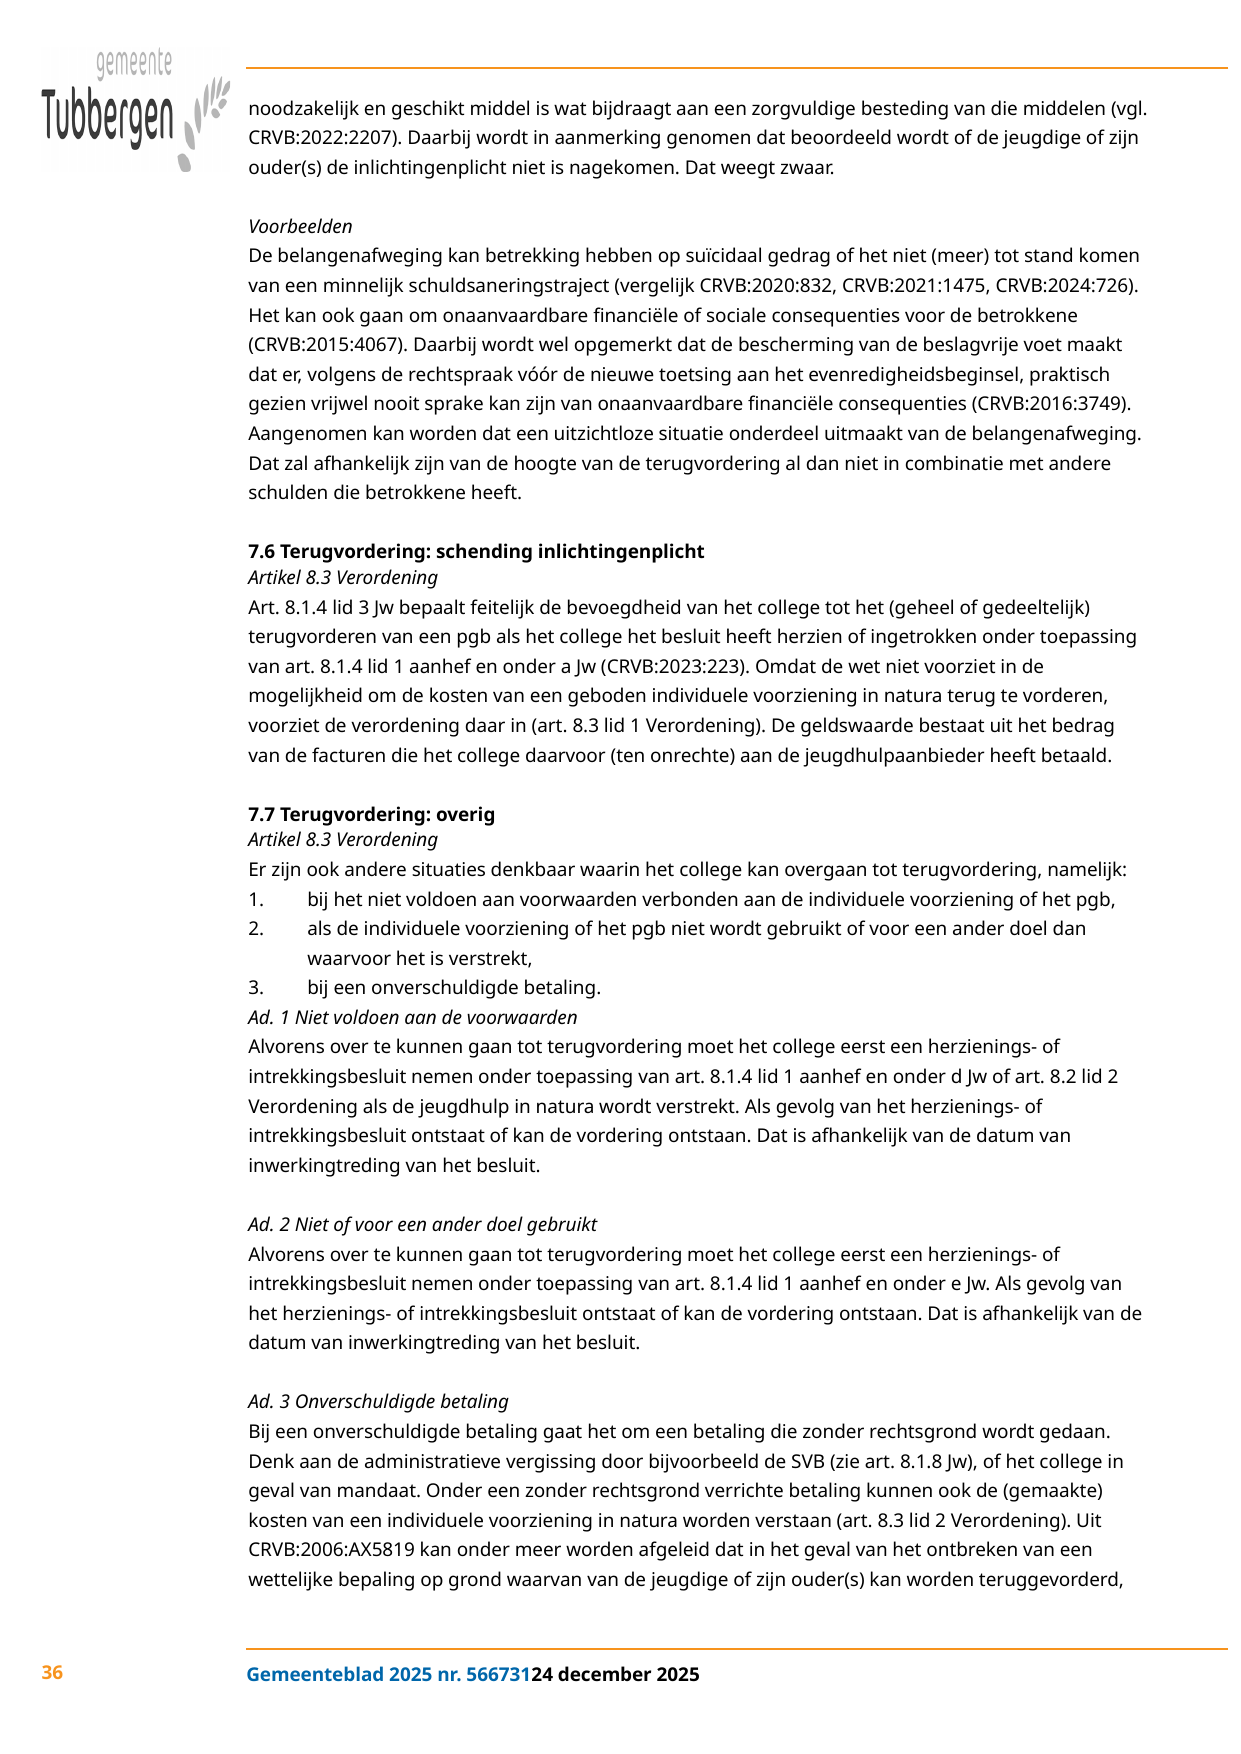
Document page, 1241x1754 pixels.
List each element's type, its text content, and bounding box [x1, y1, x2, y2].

text 7.6 Terugvordering: schending inlichtingenplicht [248, 538, 1152, 564]
list bij het niet voldoen aan voorwaarden verbonden aan de individuele voorziening of het pgb, [248, 886, 1152, 912]
text Artikel 8.3 Verordening [248, 564, 1152, 590]
text Alvorens over te kunnen gaan tot terugvordering moet het college eerst een herzienings- of intrekkingsbesluit nemen onder toepassing van art. 8.1.4 lid 1 aanhef en onder e Jw. Als gevolg van het herzienings- of intrekkingsbesluit ontstaat of kan de vordering ontstaan. Dat is afhankelijk van de datum van inwerkingtreding van het besluit. [248, 1241, 1152, 1355]
text Ad. 3 Onverschuldigde betaling [248, 1389, 1152, 1414]
list bij een onverschuldigde betaling. [248, 974, 1152, 1000]
text Er zijn ook andere situaties denkbaar waarin het college kan overgaan tot terugvordering, namelijk: [248, 856, 1152, 882]
text Bij een onverschuldigde betaling gaat het om een betaling die zonder rechtsgrond wordt gedaan. Denk aan de administratieve vergissing door bijvoorbeeld de SVB (zie art. 8.1.8 Jw), of het college in geval van mandaat. Onder een zonder rechtsgrond verrichte betaling kunnen ook de (gemaakte) kosten van een individuele voorziening in natura worden verstaan (art. 8.3 lid 2 Verordening). Uit CRVB:2006:AX5819 kan onder meer worden afgeleid dat in het geval van het ontbreken van een wettelijke bepaling op grond waarvan van de jeugdige of zijn ouder(s) kan worden teruggevorderd, [248, 1418, 1152, 1592]
list als de individuele voorziening of het pgb niet wordt gebruikt of voor een ander doel dan waarvoor het is verstrekt, [248, 915, 1152, 971]
picture [41, 47, 231, 172]
text Ad. 1 Niet voldoen aan de voorwaarden [248, 1004, 1152, 1030]
text Ad. 2 Niet of voor een ander doel gebruikt [248, 1211, 1152, 1237]
text Artikel 8.3 Verordening [248, 827, 1152, 852]
text 7.7 Terugvordering: overig [248, 801, 1152, 827]
text Alvorens over te kunnen gaan tot terugvordering moet het college eerst een herzienings- of intrekkingsbesluit nemen onder toepassing van art. 8.1.4 lid 1 aanhef en onder d Jw of art. 8.2 lid 2 Verordening als de jeugdhulp in natura wordt verstrekt. Als gevolg van het herzienings- of intrekkingsbesluit ontstaat of kan de vordering ontstaan. Dat is afhankelijk van de datum van inwerkingtreding van het besluit. [248, 1034, 1152, 1178]
text Art. 8.1.4 lid 3 Jw bepaalt feitelijk de bevoegdheid van het college tot het (geheel of gedeeltelijk) terugvorderen van een pgb als het college het besluit heeft herzien of ingetrokken onder toepassing van art. 8.1.4 lid 1 aanhef en onder a Jw (CRVB:2023:223). Omdat de wet niet voorziet in de mogelijkheid om de kosten van een geboden individuele voorziening in natura terug te vorderen, voorziet de verordening daar in (art. 8.3 lid 1 Verordening). De geldswaarde bestaat uit het bedrag van de facturen die het college daarvoor (ten onrechte) aan de jeugdhulpaanbieder heeft betaald. [248, 594, 1152, 767]
text Voorbeelden [248, 213, 1152, 239]
text noodzakelijk en geschikt middel is wat bijdraagt aan een zorgvuldige besteding van die middelen (vgl. CRVB:2022:2207). Daarbij wordt in aanmerking genomen dat beoordeeld wordt of de jeugdige of zijn ouder(s) de inlichtingenplicht niet is nagekomen. Dat weegt zwaar. [248, 95, 1152, 180]
text De belangenafweging kan betrekking hebben op suïcidaal gedrag of het niet (meer) tot stand komen van een minnelijk schuldsaneringstraject (vergelijk CRVB:2020:832, CRVB:2021:1475, CRVB:2024:726). Het kan ook gaan om onaanvaardbare financiële of sociale consequenties voor de betrokkene (CRVB:2015:4067). Daarbij wordt wel opgemerkt dat de bescherming van de beslagvrije voet maakt dat er, volgens de rechtspraak vóór de nieuwe toetsing aan het evenredigheidsbeginsel, praktisch gezien vrijwel nooit sprake kan zijn van onaanvaardbare financiële consequenties (CRVB:2016:3749). Aangenomen kan worden dat een uitzichtloze situatie onderdeel uitmaakt van de belangenafweging. Dat zal afhankelijk zijn van de hoogte van de terugvordering al dan niet in combinatie met andere schulden die betrokkene heeft. [248, 243, 1152, 505]
